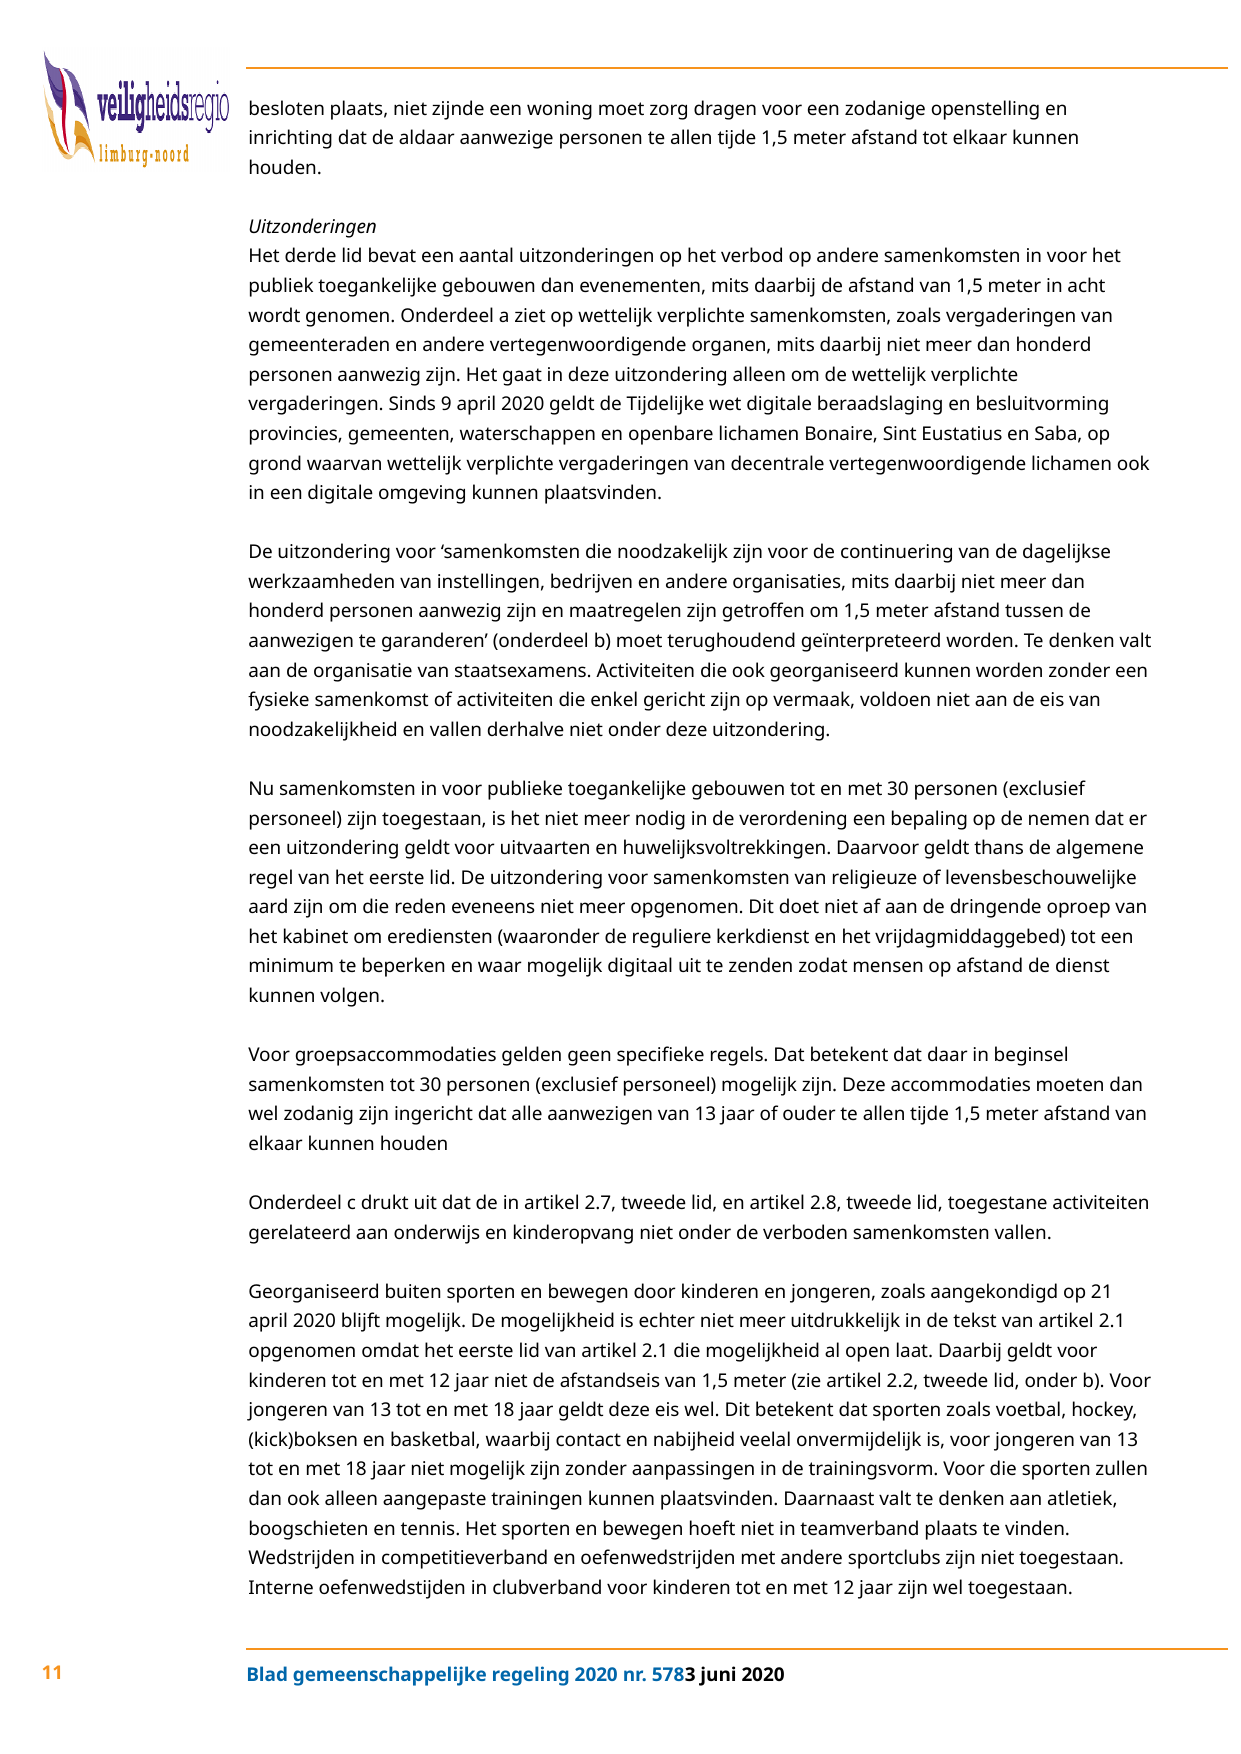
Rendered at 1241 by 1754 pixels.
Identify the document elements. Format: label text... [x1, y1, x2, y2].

text Onderdeel c drukt uit dat de in artikel 2.7, tweede lid, en artikel 2.8, tweede lid, toegestane activiteiten gerelateerd aan onderwijs en kinderopvang niet onder de verboden samenkomsten vallen. [248, 1189, 1152, 1245]
text Uitzonderingen [248, 213, 1152, 239]
text besloten plaats, niet zijnde een woning moet zorg dragen voor een zodanige openstelling en inrichting dat de aldaar aanwezige personen te allen tijde 1,5 meter afstand tot elkaar kunnen houden. [248, 95, 1152, 180]
text De uitzondering voor ‘samenkomsten die noodzakelijk zijn voor de continuering van de dagelijkse werkzaamheden van instellingen, bedrijven en andere organisaties, mits daarbij niet meer dan honderd personen aanwezig zijn en maatregelen zijn getroffen om 1,5 meter afstand tussen de aanwezigen te garanderen’ (onderdeel b) moet terughoudend geïnterpreteerd worden. Te denken valt aan de organisatie van staatsexamens. Activiteiten die ook georganiseerd kunnen worden zonder een fysieke samenkomst of activiteiten die enkel gericht zijn op vermaak, voldoen niet aan de eis van noodzakelijkheid en vallen derhalve niet onder deze uitzondering. [248, 538, 1152, 742]
text Het derde lid bevat een aantal uitzonderingen op het verbod op andere samenkomsten in voor het publiek toegankelijke gebouwen dan evenementen, mits daarbij de afstand van 1,5 meter in acht wordt genomen. Onderdeel a ziet op wettelijk verplichte samenkomsten, zoals vergaderingen van gemeenteraden en andere vertegenwoordigende organen, mits daarbij niet meer dan honderd personen aanwezig zijn. Het gaat in deze uitzondering alleen om de wettelijk verplichte vergaderingen. Sinds 9 april 2020 geldt de Tijdelijke wet digitale beraadslaging en besluitvorming provincies, gemeenten, waterschappen en openbare lichamen Bonaire, Sint Eustatius en Saba, op grond waarvan wettelijk verplichte vergaderingen van decentrale vertegenwoordigende lichamen ook in een digitale omgeving kunnen plaatsvinden. [248, 243, 1152, 505]
picture [41, 47, 231, 172]
text Nu samenkomsten in voor publieke toegankelijke gebouwen tot en met 30 personen (exclusief personeel) zijn toegestaan, is het niet meer nodig in de verordening een bepaling op de nemen dat er een uitzondering geldt voor uitvaarten en huwelijksvoltrekkingen. Daarvoor geldt thans de algemene regel van het eerste lid. De uitzondering voor samenkomsten van religieuze of levensbeschouwelijke aard zijn om die reden eveneens niet meer opgenomen. Dit doet niet af aan de dringende oproep van het kabinet om erediensten (waaronder de reguliere kerkdienst en het vrijdagmiddaggebed) tot een minimum te beperken en waar mogelijk digitaal uit te zenden zodat mensen op afstand de dienst kunnen volgen. [248, 775, 1152, 1008]
text Voor groepsaccommodaties gelden geen specifieke regels. Dat betekent dat daar in beginsel samenkomsten tot 30 personen (exclusief personeel) mogelijk zijn. Deze accommodaties moeten dan wel zodanig zijn ingericht dat alle aanwezigen van 13 jaar of ouder te allen tijde 1,5 meter afstand van elkaar kunnen houden [248, 1041, 1152, 1156]
text Georganiseerd buiten sporten en bewegen door kinderen en jongeren, zoals aangekondigd op 21 april 2020 blijft mogelijk. De mogelijkheid is echter niet meer uitdrukkelijk in de tekst van artikel 2.1 opgenomen omdat het eerste lid van artikel 2.1 die mogelijkheid al open laat. Daarbij geldt voor kinderen tot en met 12 jaar niet de afstandseis van 1,5 meter (zie artikel 2.2, tweede lid, onder b). Voor jongeren van 13 tot en met 18 jaar geldt deze eis wel. Dit betekent dat sporten zoals voetbal, hockey, (kick)boksen en basketbal, waarbij contact en nabijheid veelal onvermijdelijk is, voor jongeren van 13 tot en met 18 jaar niet mogelijk zijn zonder aanpassingen in de trainingsvorm. Voor die sporten zullen dan ook alleen aangepaste trainingen kunnen plaatsvinden. Daarnaast valt te denken aan atletiek, boogschieten en tennis. Het sporten en bewegen hoeft niet in teamverband plaats te vinden. Wedstrijden in competitieverband en oefenwedstrijden met andere sportclubs zijn niet toegestaan. Interne oefenwedstijden in clubverband voor kinderen tot en met 12 jaar zijn wel toegestaan. [248, 1278, 1152, 1600]
